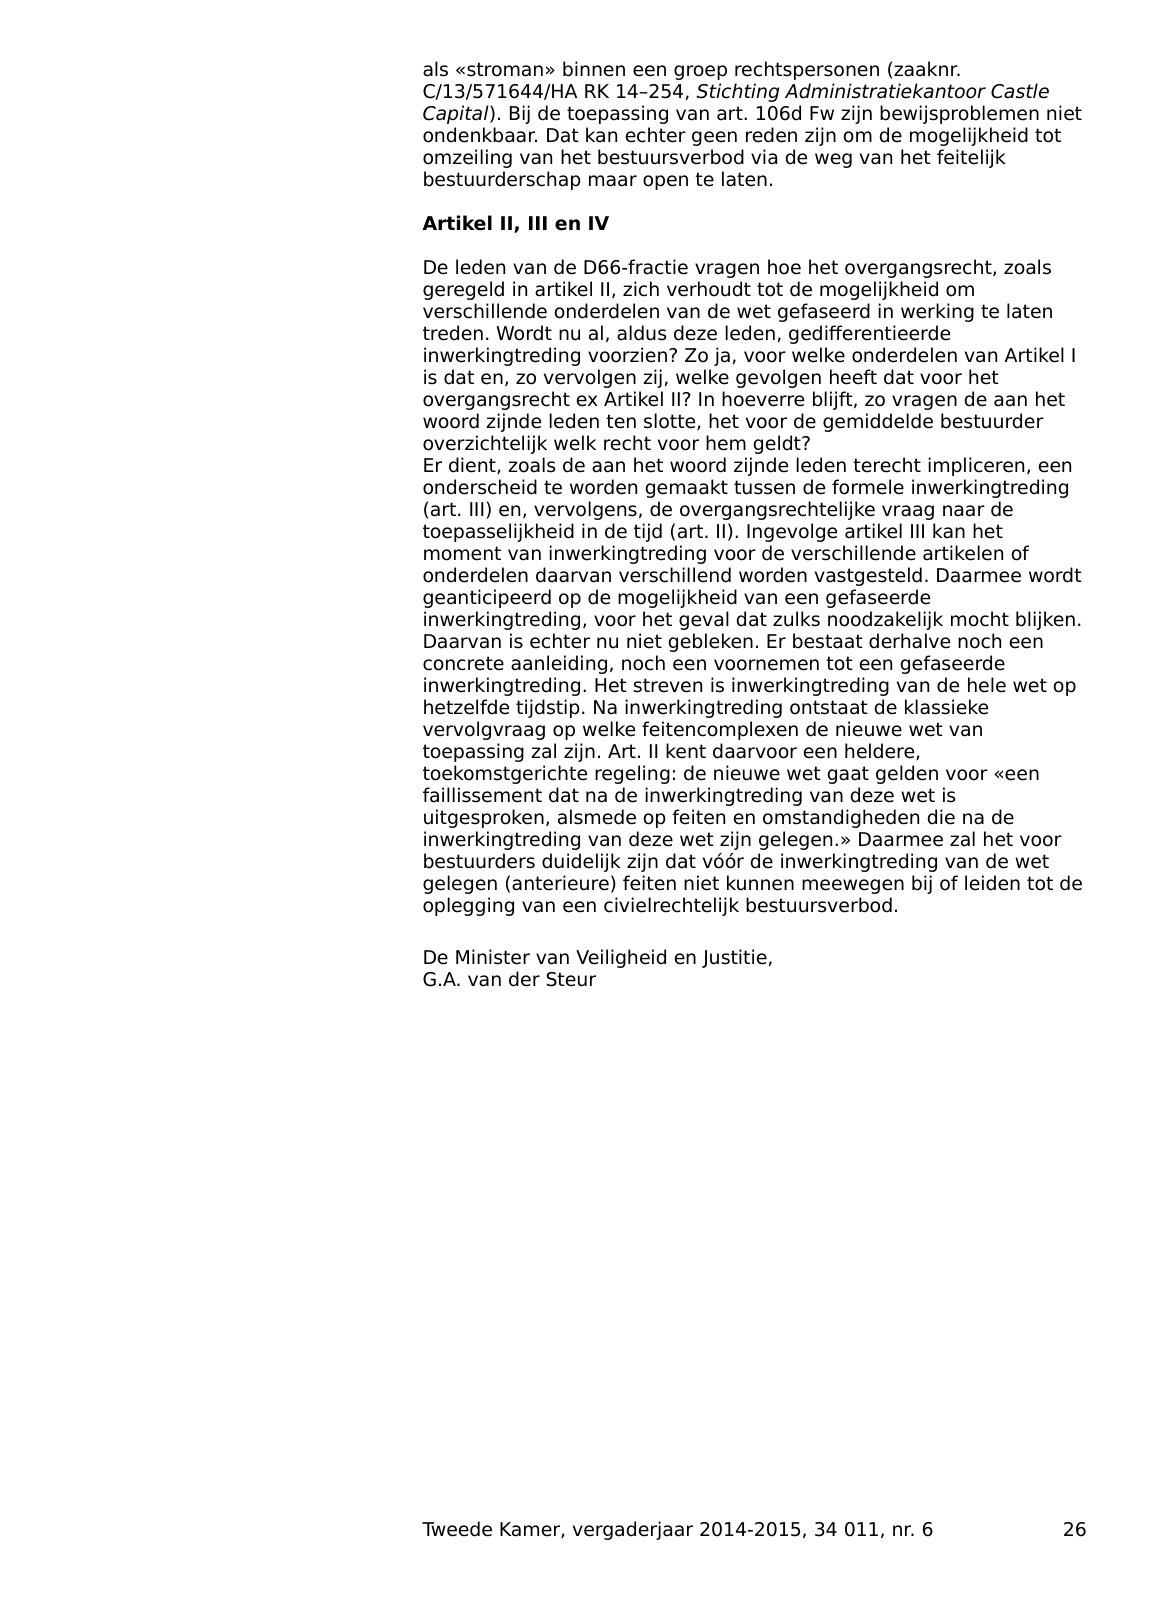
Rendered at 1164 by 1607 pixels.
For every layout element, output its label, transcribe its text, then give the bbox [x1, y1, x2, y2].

text De Minister van Veiligheid en Justitie, G.A. van der Steur [422, 947, 1087, 991]
text De leden van de D66-fractie vragen hoe het overgangsrecht, zoals geregeld in artikel II, zich verhoudt tot de mogelijkheid om verschillende onderdelen van de wet gefaseerd in werking te laten treden. Wordt nu al, aldus deze leden, gedifferentieerde inwerkingtreding voorzien? Zo ja, voor welke onderdelen van Artikel I is dat en, zo vervolgen zij, welke gevolgen heeft dat voor het overgangsrecht ex Artikel II? In hoeverre blijft, zo vragen de aan het woord zijnde leden ten slotte, het voor de gemiddelde bestuurder overzichtelijk welk recht voor hem geldt? [422, 257, 1087, 455]
text als «stroman» binnen een groep rechtspersonen (zaaknr. C/13/571644/HA RK 14–254, Stichting Administratiekantoor Castle Capital). Bij de toepassing van art. 106d Fw zijn bewijsproblemen niet ondenkbaar. Dat kan echter geen reden zijn om de mogelijkheid tot omzeiling van het bestuursverbod via de weg van het feitelijk bestuurderschap maar open te laten. [422, 59, 1087, 191]
text Er dient, zoals de aan het woord zijnde leden terecht impliceren, een onderscheid te worden gemaakt tussen de formele inwerkingtreding (art. III) en, vervolgens, de overgangsrechtelijke vraag naar de toepasselijkheid in de tijd (art. II). Ingevolge artikel III kan het moment van inwerkingtreding voor de verschillende artikelen of onderdelen daarvan verschillend worden vastgesteld. Daarmee wordt geanticipeerd op de mogelijkheid van een gefaseerde inwerkingtreding, voor het geval dat zulks noodzakelijk mocht blijken. Daarvan is echter nu niet gebleken. Er bestaat derhalve noch een concrete aanleiding, noch een voornemen tot een gefaseerde inwerkingtreding. Het streven is inwerkingtreding van de hele wet op hetzelfde tijdstip. Na inwerkingtreding ontstaat de klassieke vervolgvraag op welke feitencomplexen de nieuwe wet van toepassing zal zijn. Art. II kent daarvoor een heldere, toekomstgerichte regeling: de nieuwe wet gaat gelden voor «een faillissement dat na de inwerkingtreding van deze wet is uitgesproken, alsmede op feiten en omstandigheden die na de inwerkingtreding van deze wet zijn gelegen.» Daarmee zal het voor bestuurders duidelijk zijn dat vóór de inwerkingtreding van de wet gelegen (anterieure) feiten niet kunnen meewegen bij of leiden tot de oplegging van een civielrechtelijk bestuursverbod. [422, 455, 1087, 917]
subtitle Artikel II, III en IV [422, 213, 1087, 235]
